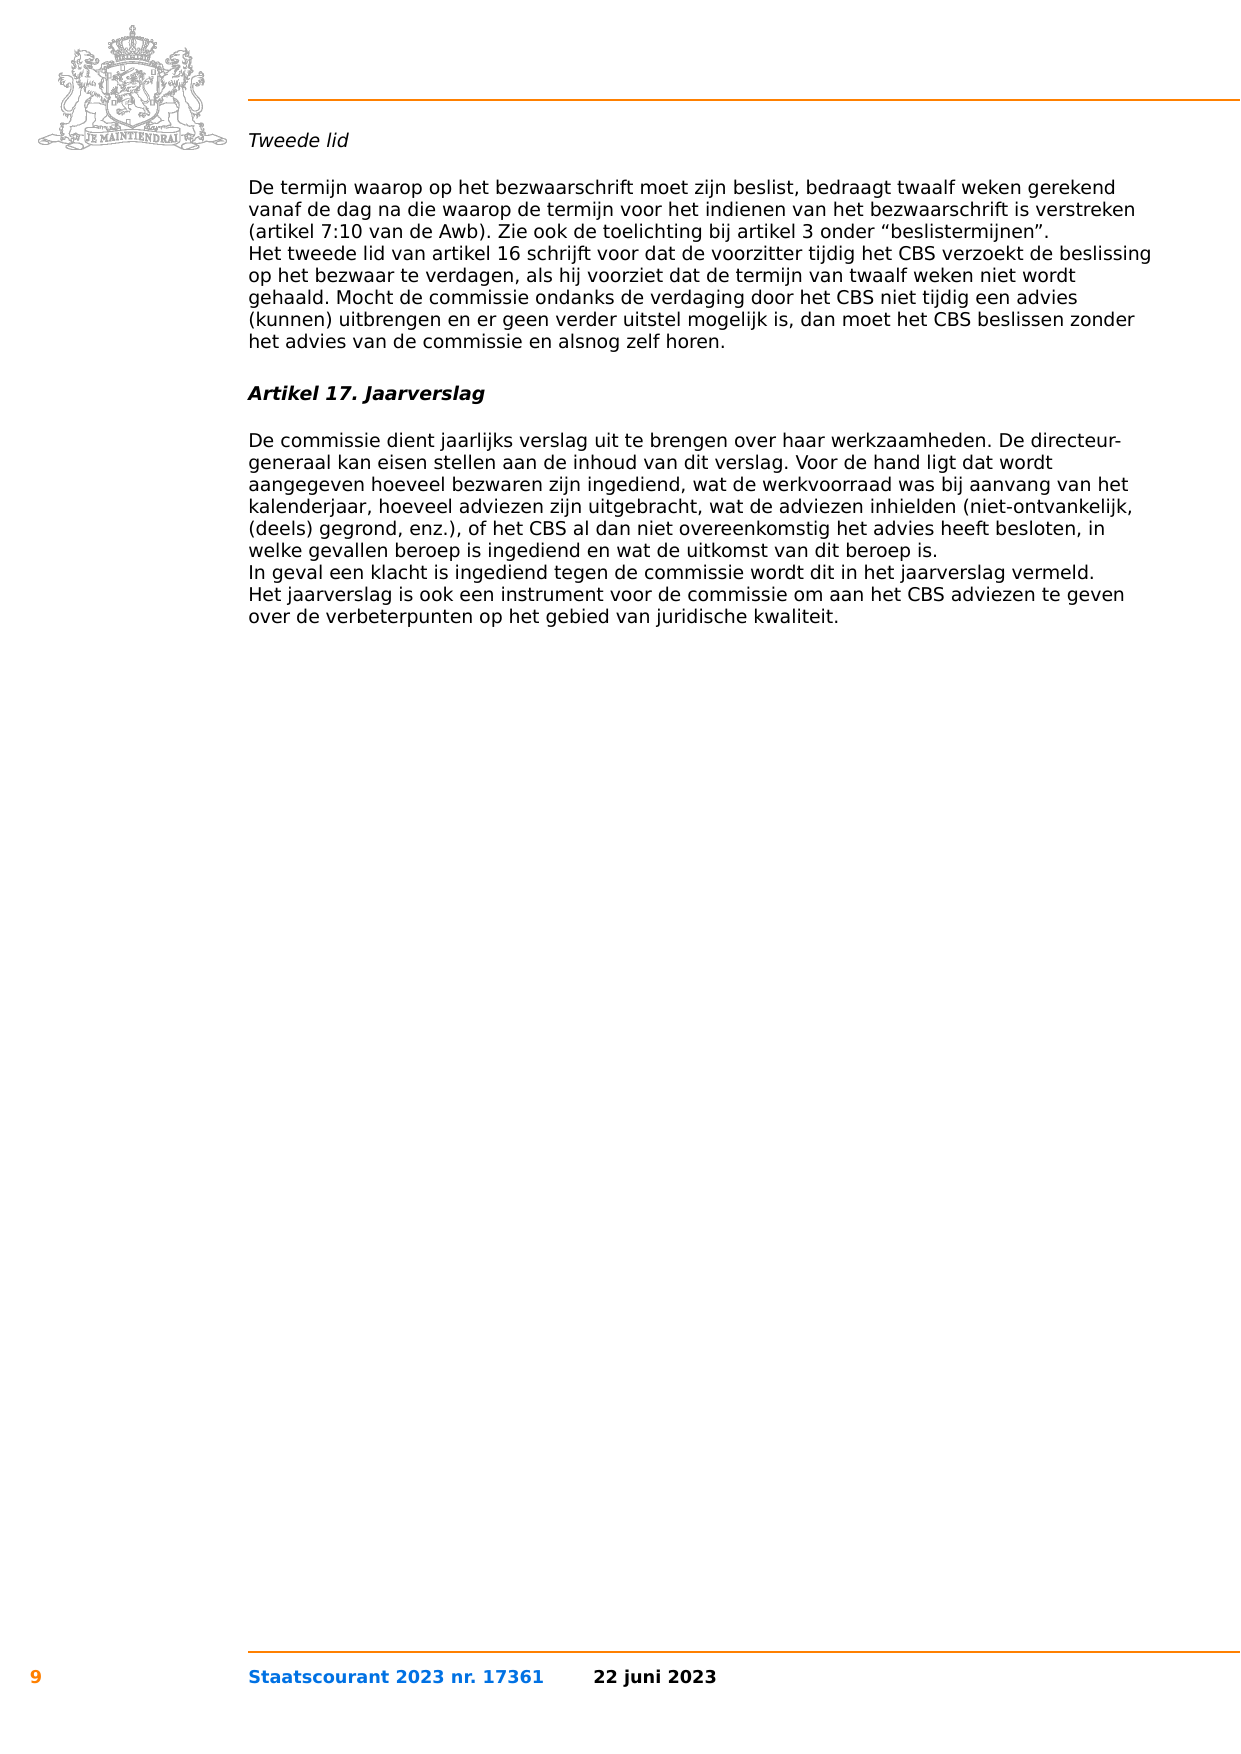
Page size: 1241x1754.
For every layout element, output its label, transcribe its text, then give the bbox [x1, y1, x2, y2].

subtitle Tweede lid [248, 130, 1163, 152]
text De termijn waarop op het bezwaarschrift moet zijn beslist, bedraagt twaalf weken gerekend vanaf de dag na die waarop de termijn voor het indienen van het bezwaarschrift is verstreken (artikel 7:10 van de Awb). Zie ook de toelichting bij artikel 3 onder “beslistermijnen”. [248, 177, 1163, 243]
text Het tweede lid van artikel 16 schrijft voor dat de voorzitter tijdig het CBS verzoekt de beslissing op het bezwaar te verdagen, als hij voorziet dat de termijn van twaalf weken niet wordt gehaald. Mocht de commissie ondanks de verdaging door het CBS niet tijdig een advies (kunnen) uitbrengen en er geen verder uitstel mogelijk is, dan moet het CBS beslissen zonder het advies van de commissie en alsnog zelf horen. [248, 243, 1163, 353]
picture [38, 25, 227, 150]
text In geval een klacht is ingediend tegen de commissie wordt dit in het jaarverslag vermeld. [248, 562, 1163, 583]
subtitle Artikel 17. Jaarverslag [248, 383, 1163, 405]
text De commissie dient jaarlijks verslag uit te brengen over haar werkzaamheden. De directeur-generaal kan eisen stellen aan de inhoud van dit verslag. Voor de hand ligt dat wordt aangegeven hoeveel bezwaren zijn ingediend, wat de werkvoorraad was bij aanvang van het kalenderjaar, hoeveel adviezen zijn uitgebracht, wat de adviezen inhielden (niet-ontvankelijk, (deels) gegrond, enz.), of het CBS al dan niet overeenkomstig het advies heeft besloten, in welke gevallen beroep is ingediend en wat de uitkomst van dit beroep is. [248, 430, 1163, 562]
text Het jaarverslag is ook een instrument voor de commissie om aan het CBS adviezen te geven over de verbeterpunten op het gebied van juridische kwaliteit. [248, 583, 1163, 627]
